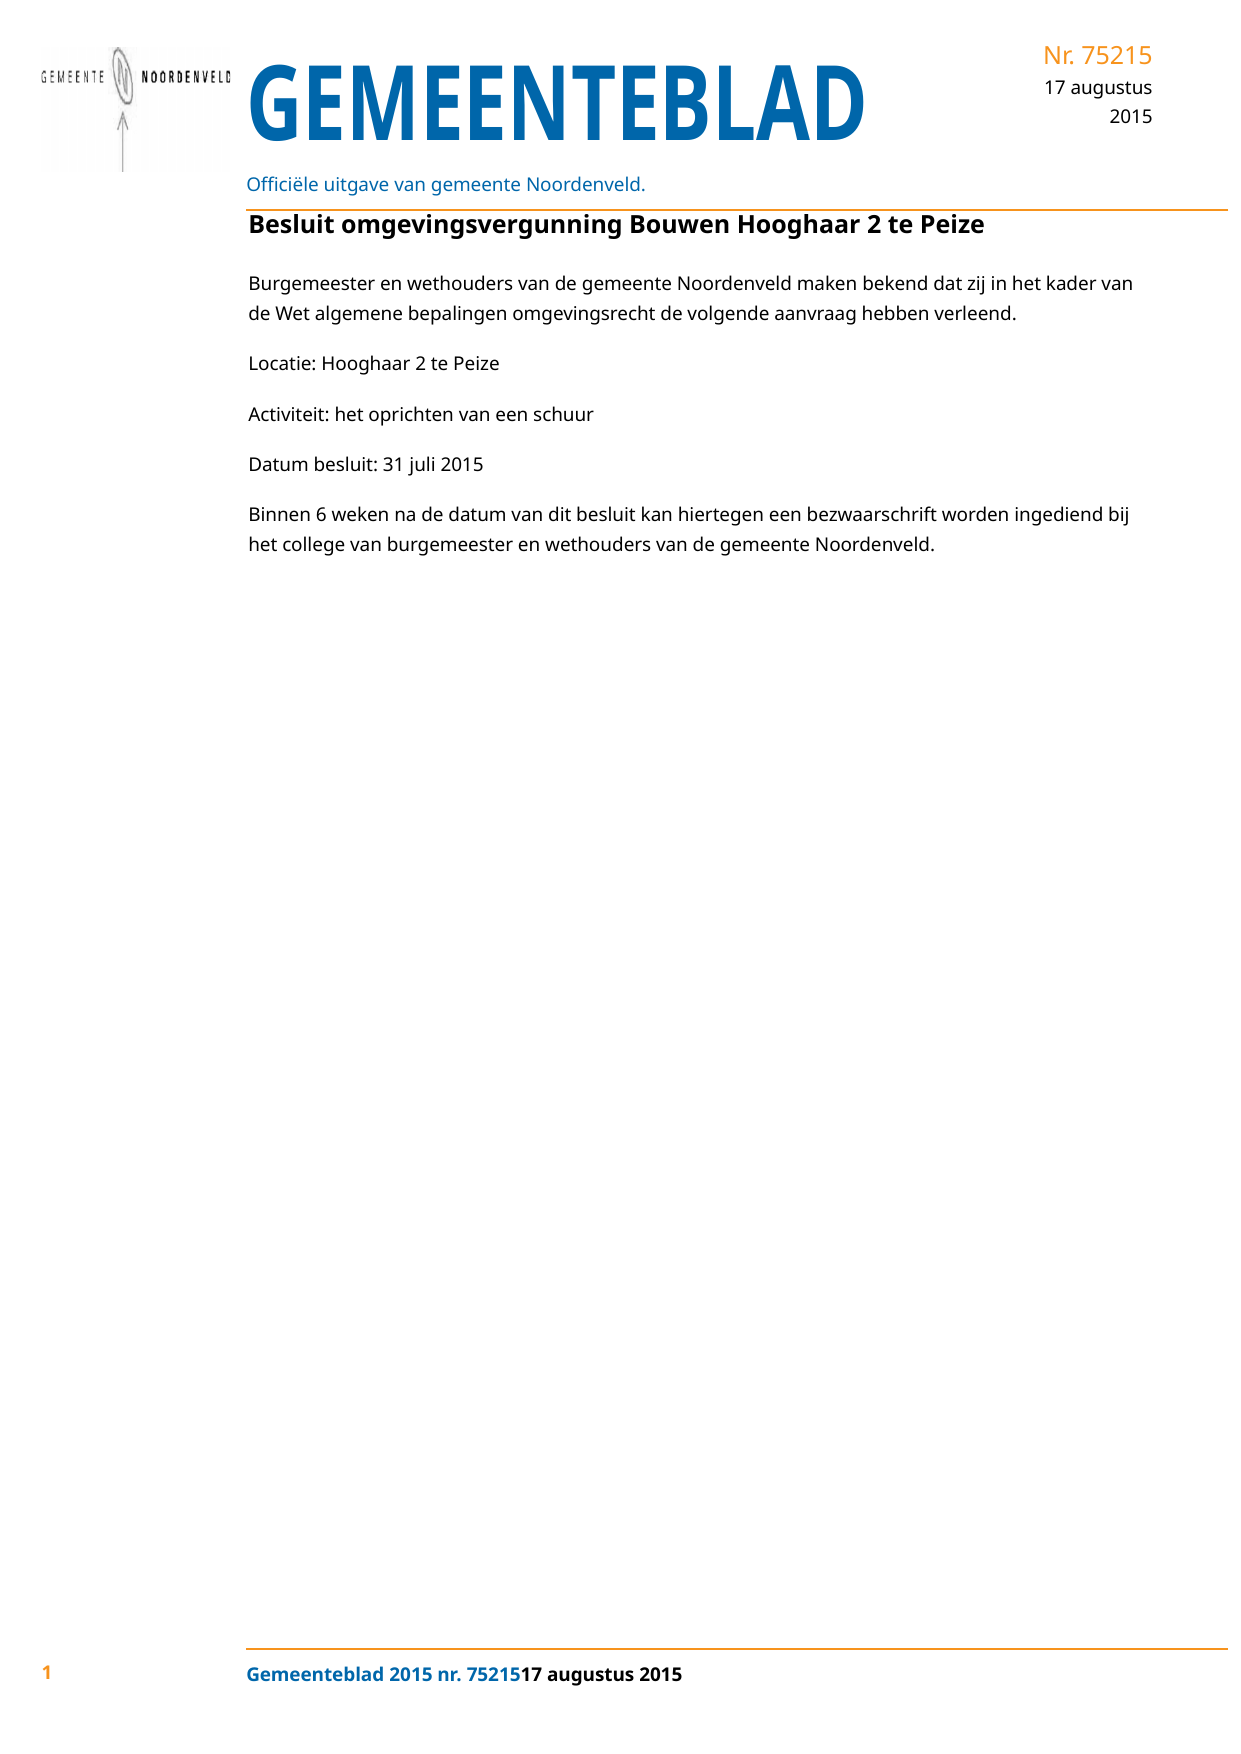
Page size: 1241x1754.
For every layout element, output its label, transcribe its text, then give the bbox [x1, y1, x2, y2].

text Locatie: Hooghaar 2 te Peize [248, 350, 1152, 376]
picture [41, 47, 231, 172]
text Binnen 6 weken na de datum van dit besluit kan hiertegen een bezwaarschrift worden ingediend bij het college van burgemeester en wethouders van de gemeente Noordenveld. [248, 502, 1152, 557]
text Besluit omgevingsvergunning Bouwen Hooghaar 2 te Peize [248, 211, 1152, 241]
text Datum besluit: 31 juli 2015 [248, 451, 1152, 477]
text Activiteit: het oprichten van een schuur [248, 401, 1152, 426]
text Burgemeester en wethouders van de gemeente Noordenveld maken bekend dat zij in het kader van de Wet algemene bepalingen omgevingsrecht de volgende aanvraag hebben verleend. [248, 270, 1152, 326]
